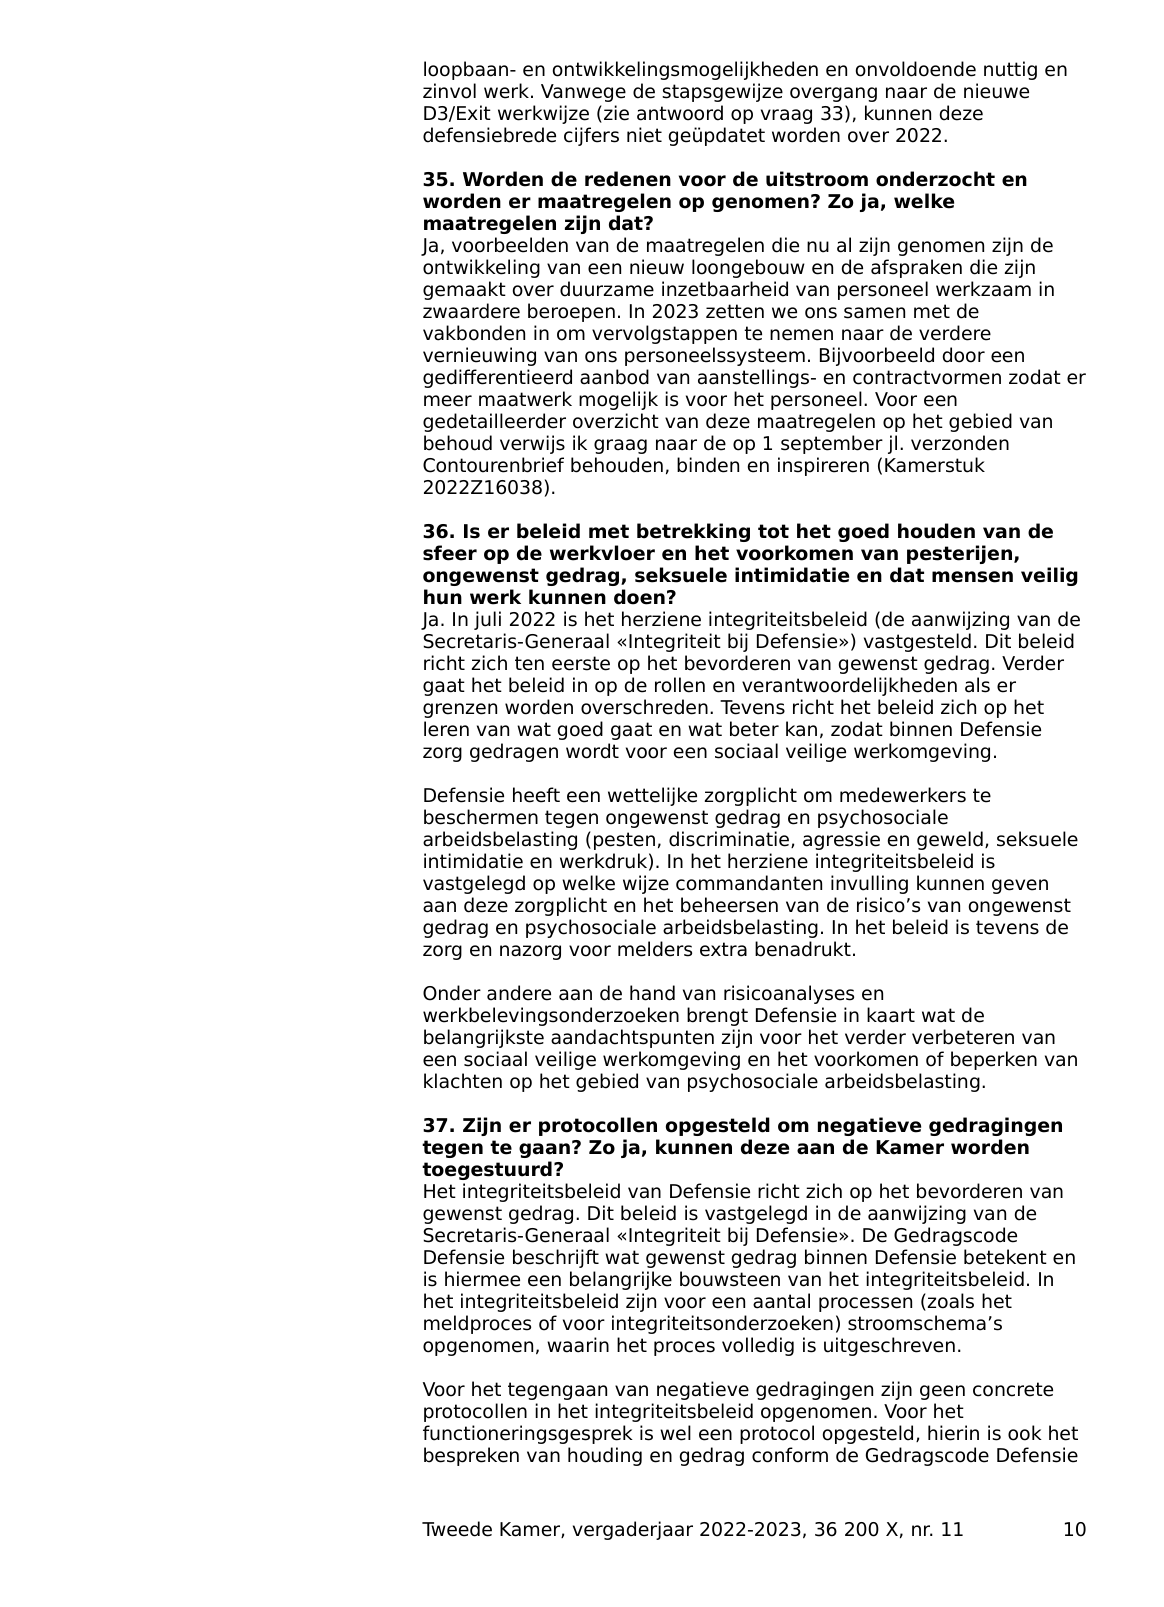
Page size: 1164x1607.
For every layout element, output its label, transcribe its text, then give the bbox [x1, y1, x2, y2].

text 36. Is er beleid met betrekking tot het goed houden van de sfeer op de werkvloer en het voorkomen van pesterijen, ongewenst gedrag, seksuele intimidatie en dat mensen veilig hun werk kunnen doen? [422, 521, 1087, 609]
text Het integriteitsbeleid van Defensie richt zich op het bevorderen van gewenst gedrag. Dit beleid is vastgelegd in de aanwijzing van de Secretaris-Generaal «Integriteit bij Defensie». De Gedragscode Defensie beschrijft wat gewenst gedrag binnen Defensie betekent en is hiermee een belangrijke bouwsteen van het integriteitsbeleid. In het integriteitsbeleid zijn voor een aantal processen (zoals het meldproces of voor integriteitsonderzoeken) stroomschema’s opgenomen, waarin het proces volledig is uitgeschreven. [422, 1181, 1087, 1357]
text Voor het tegengaan van negatieve gedragingen zijn geen concrete protocollen in het integriteitsbeleid opgenomen. Voor het functioneringsgesprek is wel een protocol opgesteld, hierin is ook het bespreken van houding en gedrag conform de Gedragscode Defensie [422, 1379, 1087, 1467]
text 35. Worden de redenen voor de uitstroom onderzocht en worden er maatregelen op genomen? Zo ja, welke maatregelen zijn dat? [422, 169, 1087, 235]
text Ja, voorbeelden van de maatregelen die nu al zijn genomen zijn de ontwikkeling van een nieuw loongebouw en de afspraken die zijn gemaakt over duurzame inzetbaarheid van personeel werkzaam in zwaardere beroepen. In 2023 zetten we ons samen met de vakbonden in om vervolgstappen te nemen naar de verdere vernieuwing van ons personeelssysteem. Bijvoorbeeld door een gedifferentieerd aanbod van aanstellings- en contractvormen zodat er meer maatwerk mogelijk is voor het personeel. Voor een gedetailleerder overzicht van deze maatregelen op het gebied van behoud verwijs ik graag naar de op 1 september jl. verzonden Contourenbrief behouden, binden en inspireren (Kamerstuk 2022Z16038). [422, 235, 1087, 499]
text Defensie heeft een wettelijke zorgplicht om medewerkers te beschermen tegen ongewenst gedrag en psychosociale arbeidsbelasting (pesten, discriminatie, agressie en geweld, seksuele intimidatie en werkdruk). In het herziene integriteitsbeleid is vastgelegd op welke wijze commandanten invulling kunnen geven aan deze zorgplicht en het beheersen van de risico’s van ongewenst gedrag en psychosociale arbeidsbelasting. In het beleid is tevens de zorg en nazorg voor melders extra benadrukt. [422, 785, 1087, 961]
text Ja. In juli 2022 is het herziene integriteitsbeleid (de aanwijzing van de Secretaris-Generaal «Integriteit bij Defensie») vastgesteld. Dit beleid richt zich ten eerste op het bevorderen van gewenst gedrag. Verder gaat het beleid in op de rollen en verantwoordelijkheden als er grenzen worden overschreden. Tevens richt het beleid zich op het leren van wat goed gaat en wat beter kan, zodat binnen Defensie zorg gedragen wordt voor een sociaal veilige werkomgeving. [422, 609, 1087, 763]
text loopbaan- en ontwikkelingsmogelijkheden en onvoldoende nuttig en zinvol werk. Vanwege de stapsgewijze overgang naar de nieuwe D3/Exit werkwijze (zie antwoord op vraag 33), kunnen deze defensiebrede cijfers niet geüpdatet worden over 2022. [422, 59, 1087, 147]
text 37. Zijn er protocollen opgesteld om negatieve gedragingen tegen te gaan? Zo ja, kunnen deze aan de Kamer worden toegestuurd? [422, 1115, 1087, 1181]
text Onder andere aan de hand van risicoanalyses en werkbelevingsonderzoeken brengt Defensie in kaart wat de belangrijkste aandachtspunten zijn voor het verder verbeteren van een sociaal veilige werkomgeving en het voorkomen of beperken van klachten op het gebied van psychosociale arbeidsbelasting. [422, 983, 1087, 1093]
